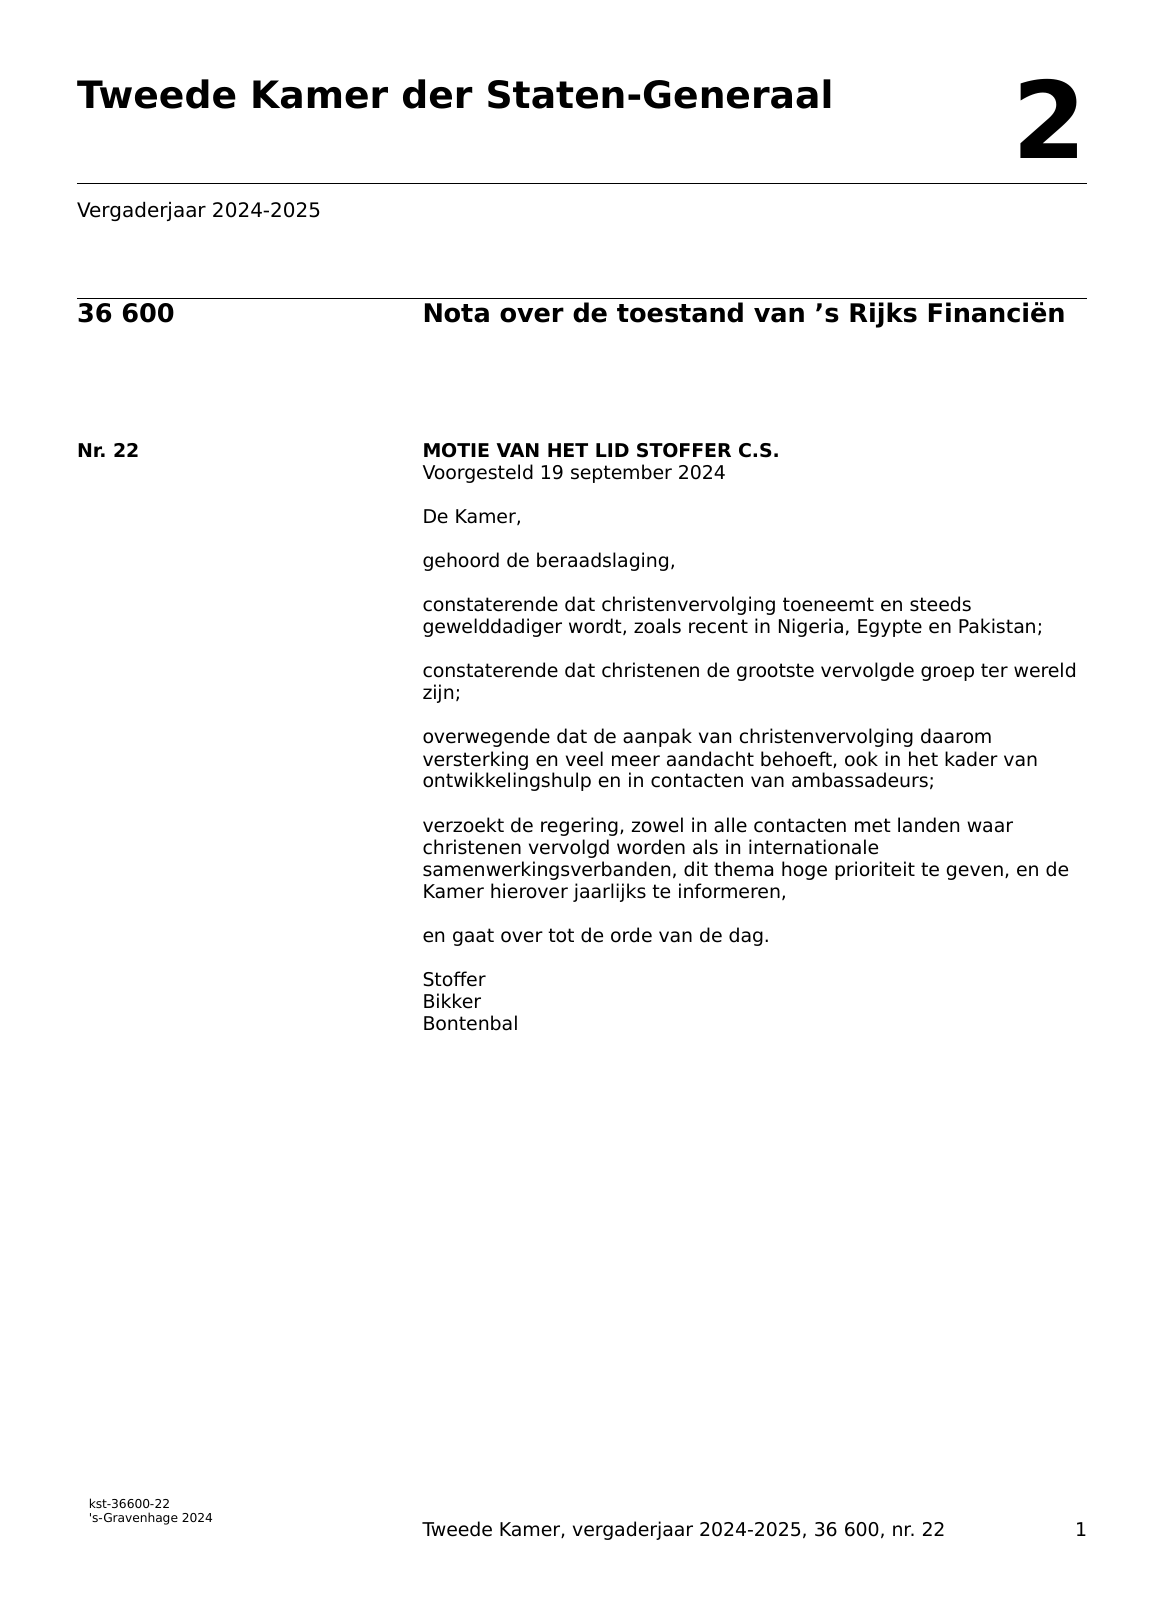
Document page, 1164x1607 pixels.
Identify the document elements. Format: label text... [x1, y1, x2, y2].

table_cell Vergaderjaar 2024-2025 [77, 184, 1087, 298]
text De Kamer, [422, 506, 1087, 528]
text overwegende dat de aanpak van christenvervolging daarom versterking en veel meer aandacht behoeft, ook in het kader van ontwikkelingshulp en in contacten van ambassadeurs; [422, 726, 1087, 792]
text gehoord de beraadslaging, [422, 550, 1087, 572]
text 's-Gravenhage 2024 [88, 1511, 323, 1525]
text Stoffer [422, 969, 1087, 991]
subtitle Nr. 22 MOTIE VAN HET LID STOFFER C.S. [77, 440, 1087, 462]
table_header Tweede Kamer der Staten-Generaal [77, 59, 886, 183]
text verzoekt de regering, zowel in alle contacten met landen waar christenen vervolgd worden als in internationale samenwerkingsverbanden, dit thema hoge prioriteit te geven, en de Kamer hierover jaarlijks te informeren, [422, 814, 1087, 902]
subtitle 36 600 Nota over de toestand van ’s Rijks Financiën [77, 299, 1087, 329]
text Voorgesteld 19 september 2024 [422, 462, 1087, 484]
text kst-36600-22 [88, 1497, 323, 1511]
text Bikker [422, 991, 1087, 1013]
table_header 2 [886, 59, 1087, 183]
text en gaat over tot de orde van de dag. [422, 925, 1087, 947]
text Bontenbal [422, 1013, 1087, 1035]
text constaterende dat christenvervolging toeneemt en steeds gewelddadiger wordt, zoals recent in Nigeria, Egypte en Pakistan; [422, 594, 1087, 638]
text constaterende dat christenen de grootste vervolgde groep ter wereld zijn; [422, 660, 1087, 704]
